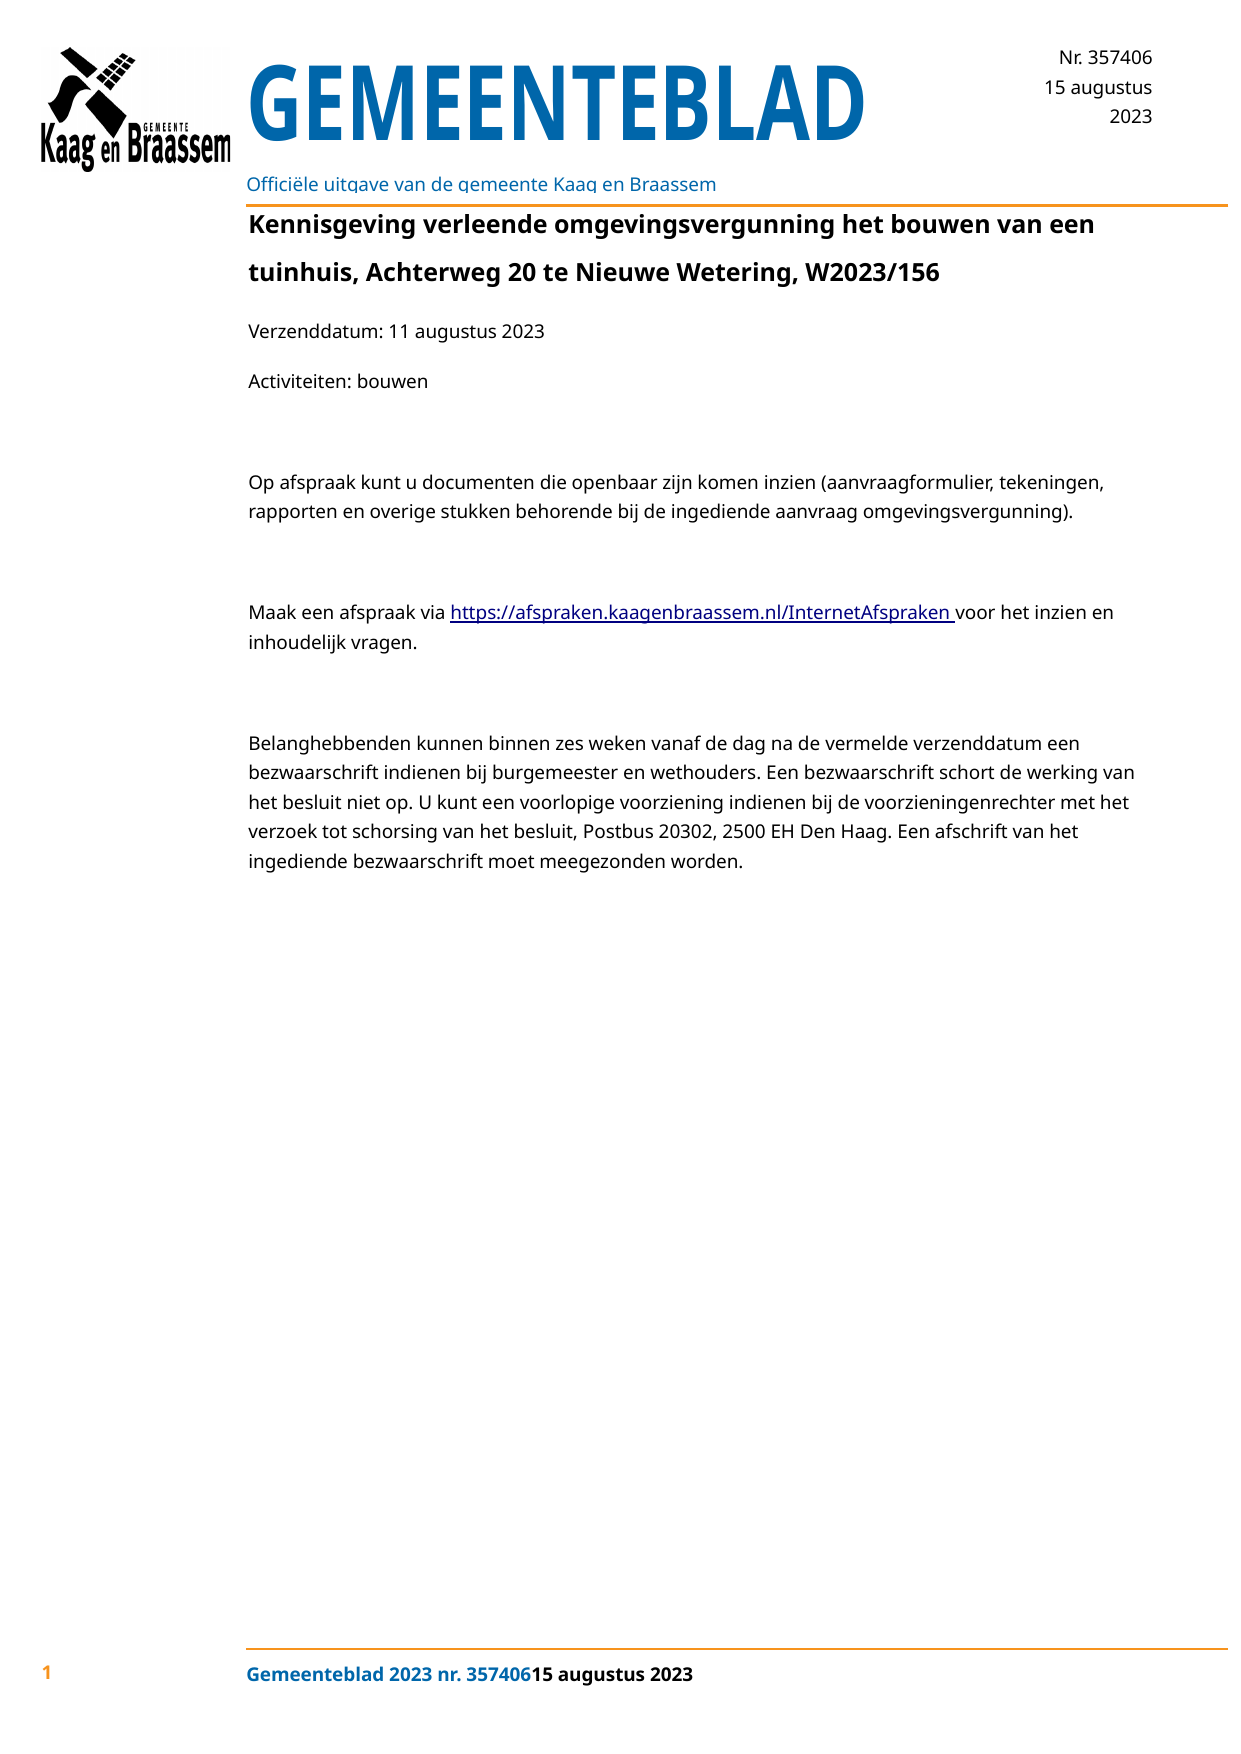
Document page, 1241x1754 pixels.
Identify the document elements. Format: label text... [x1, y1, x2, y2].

text Verzenddatum: 11 augustus 2023 [248, 318, 1152, 344]
text Belanghebbenden kunnen binnen zes weken vanaf de dag na de vermelde verzenddatum een bezwaarschrift indienen bij burgemeester en wethouders. Een bezwaarschrift schort de werking van het besluit niet op. U kunt een voorlopige voorziening indienen bij de voorzieningenrechter met het verzoek tot schorsing van het besluit, Postbus 20302, 2500 EH Den Haag. Een afschrift van het ingediende bezwaarschrift moet meegezonden worden. [248, 730, 1152, 874]
text Maak een afspraak via https://afspraken.kaagenbraassem.nl/InternetAfspraken voor het inzien en inhoudelijk vragen. [248, 599, 1152, 655]
text Kennisgeving verleende omgevingsvergunning het bouwen van een tuinhuis, Achterweg 20 te Nieuwe Wetering, W2023/156 [248, 207, 1152, 288]
picture [41, 47, 231, 172]
text Activiteiten: bouwen [248, 368, 1152, 394]
text Op afspraak kunt u documenten die openbaar zijn komen inzien (aanvraagformulier, tekeningen, rapporten en overige stukken behorende bij de ingediende aanvraag omgevingsvergunning). [248, 469, 1152, 524]
